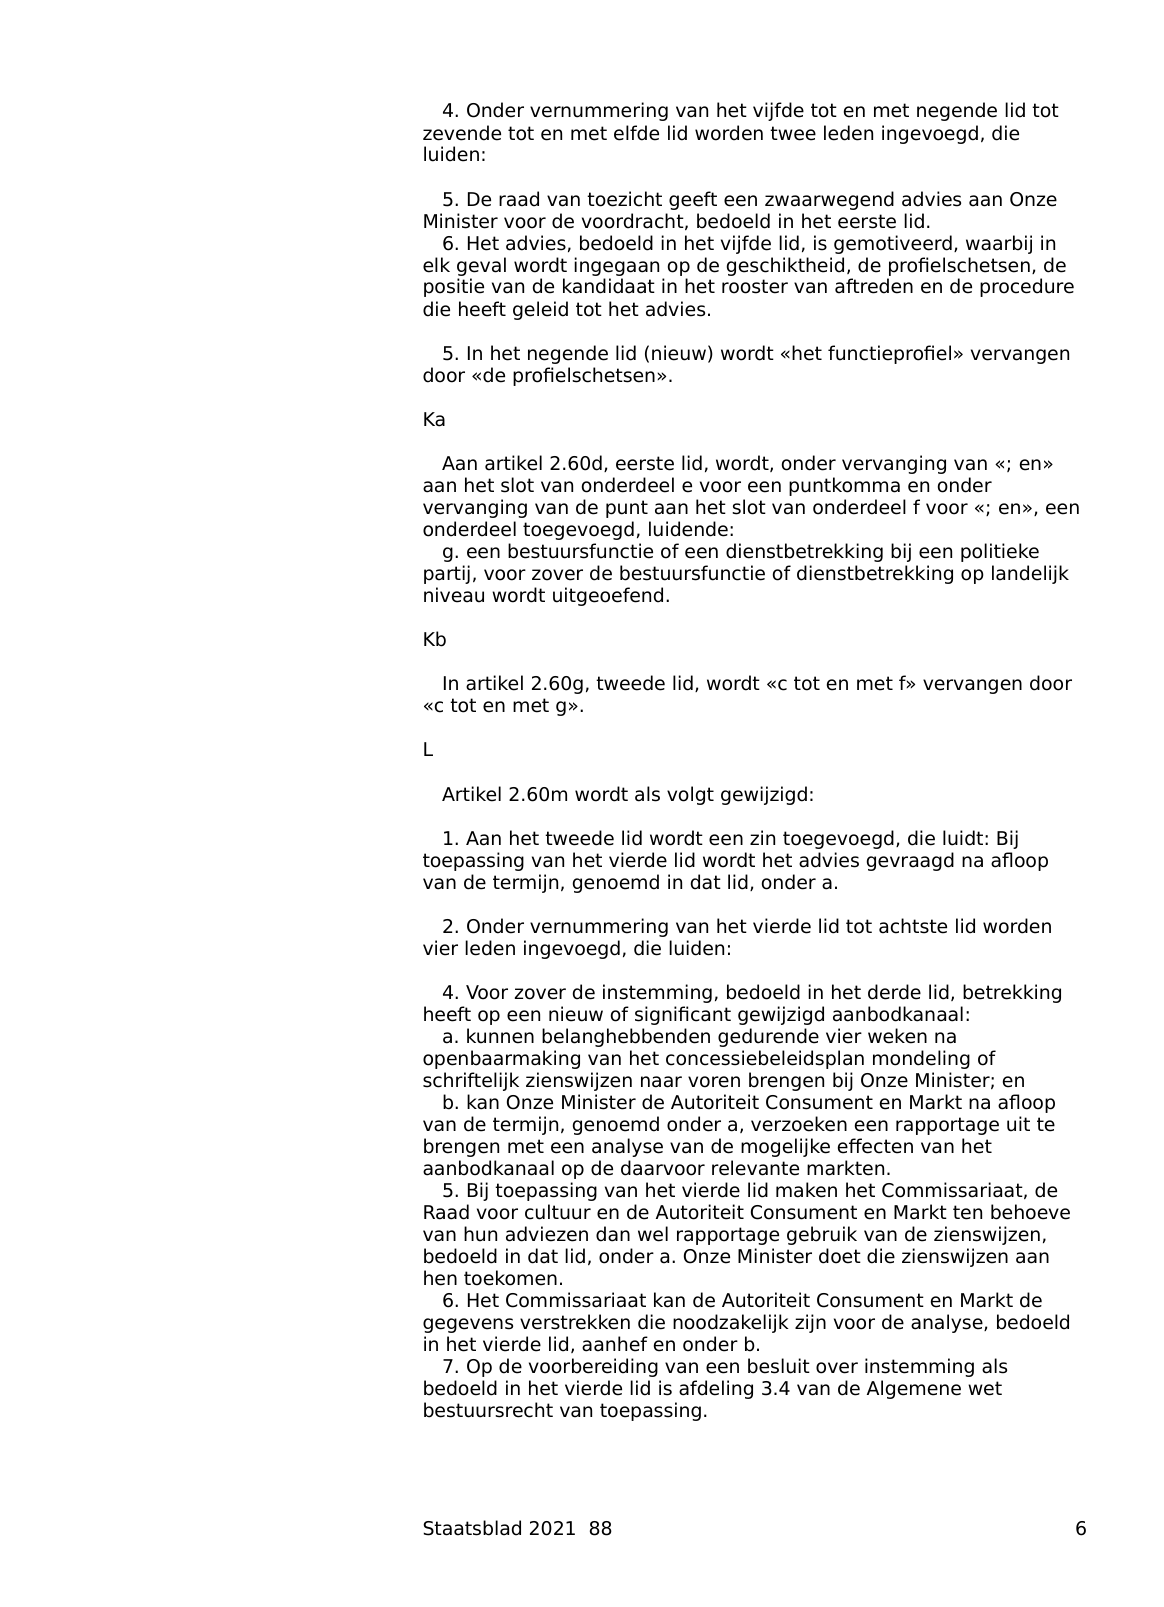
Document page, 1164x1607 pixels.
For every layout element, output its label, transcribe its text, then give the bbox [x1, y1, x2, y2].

text g. een bestuursfunctie of een dienstbetrekking bij een politieke partij, voor zover de bestuursfunctie of dienstbetrekking op landelijk niveau wordt uitgeoefend. [422, 541, 1087, 607]
text 1. Aan het tweede lid wordt een zin toegevoegd, die luidt: Bij toepassing van het vierde lid wordt het advies gevraagd na afloop van de termijn, genoemd in dat lid, onder a. [422, 828, 1087, 893]
text 6. Het advies, bedoeld in het vijfde lid, is gemotiveerd, waarbij in elk geval wordt ingegaan op de geschiktheid, de profielschetsen, de positie van de kandidaat in het rooster van aftreden en de procedure die heeft geleid tot het advies. [422, 232, 1087, 320]
text 7. Op de voorbereiding van een besluit over instemming als bedoeld in het vierde lid is afdeling 3.4 van de Algemene wet bestuursrecht van toepassing. [422, 1356, 1087, 1421]
text 6. Het Commissariaat kan de Autoriteit Consument en Markt de gegevens verstrekken die noodzakelijk zijn voor de analyse, bedoeld in het vierde lid, aanhef en onder b. [422, 1289, 1087, 1356]
text 4. Voor zover de instemming, bedoeld in het derde lid, betrekking heeft op een nieuw of significant gewijzigd aanbodkanaal: [422, 982, 1087, 1026]
text a. kunnen belanghebbenden gedurende vier weken na openbaarmaking van het concessiebeleidsplan mondeling of schriftelijk zienswijzen naar voren brengen bij Onze Minister; en [422, 1026, 1087, 1092]
text In artikel 2.60g, tweede lid, wordt «c tot en met f» vervangen door «c tot en met g». [422, 673, 1087, 717]
text 5. De raad van toezicht geeft een zwaarwegend advies aan Onze Minister voor de voordracht, bedoeld in het eerste lid. [422, 188, 1087, 232]
text Ka [422, 409, 1087, 431]
text 2. Onder vernummering van het vierde lid tot achtste lid worden vier leden ingevoegd, die luiden: [422, 916, 1087, 960]
text Artikel 2.60m wordt als volgt gewijzigd: [422, 783, 1087, 805]
text 4. Onder vernummering van het vijfde tot en met negende lid tot zevende tot en met elfde lid worden twee leden ingevoegd, die luiden: [422, 100, 1087, 166]
text Kb [422, 629, 1087, 651]
text 5. In het negende lid (nieuw) wordt «het functieprofiel» vervangen door «de profielschetsen». [422, 343, 1087, 387]
text b. kan Onze Minister de Autoriteit Consument en Markt na afloop van de termijn, genoemd onder a, verzoeken een rapportage uit te brengen met een analyse van de mogelijke effecten van het aanbodkanaal op de daarvoor relevante markten. [422, 1092, 1087, 1180]
text Aan artikel 2.60d, eerste lid, wordt, onder vervanging van «; en» aan het slot van onderdeel e voor een puntkomma en onder vervanging van de punt aan het slot van onderdeel f voor «; en», een onderdeel toegevoegd, luidende: [422, 453, 1087, 541]
text L [422, 739, 1087, 761]
text 5. Bij toepassing van het vierde lid maken het Commissariaat, de Raad voor cultuur en de Autoriteit Consument en Markt ten behoeve van hun adviezen dan wel rapportage gebruik van de zienswijzen, bedoeld in dat lid, onder a. Onze Minister doet die zienswijzen aan hen toekomen. [422, 1180, 1087, 1289]
